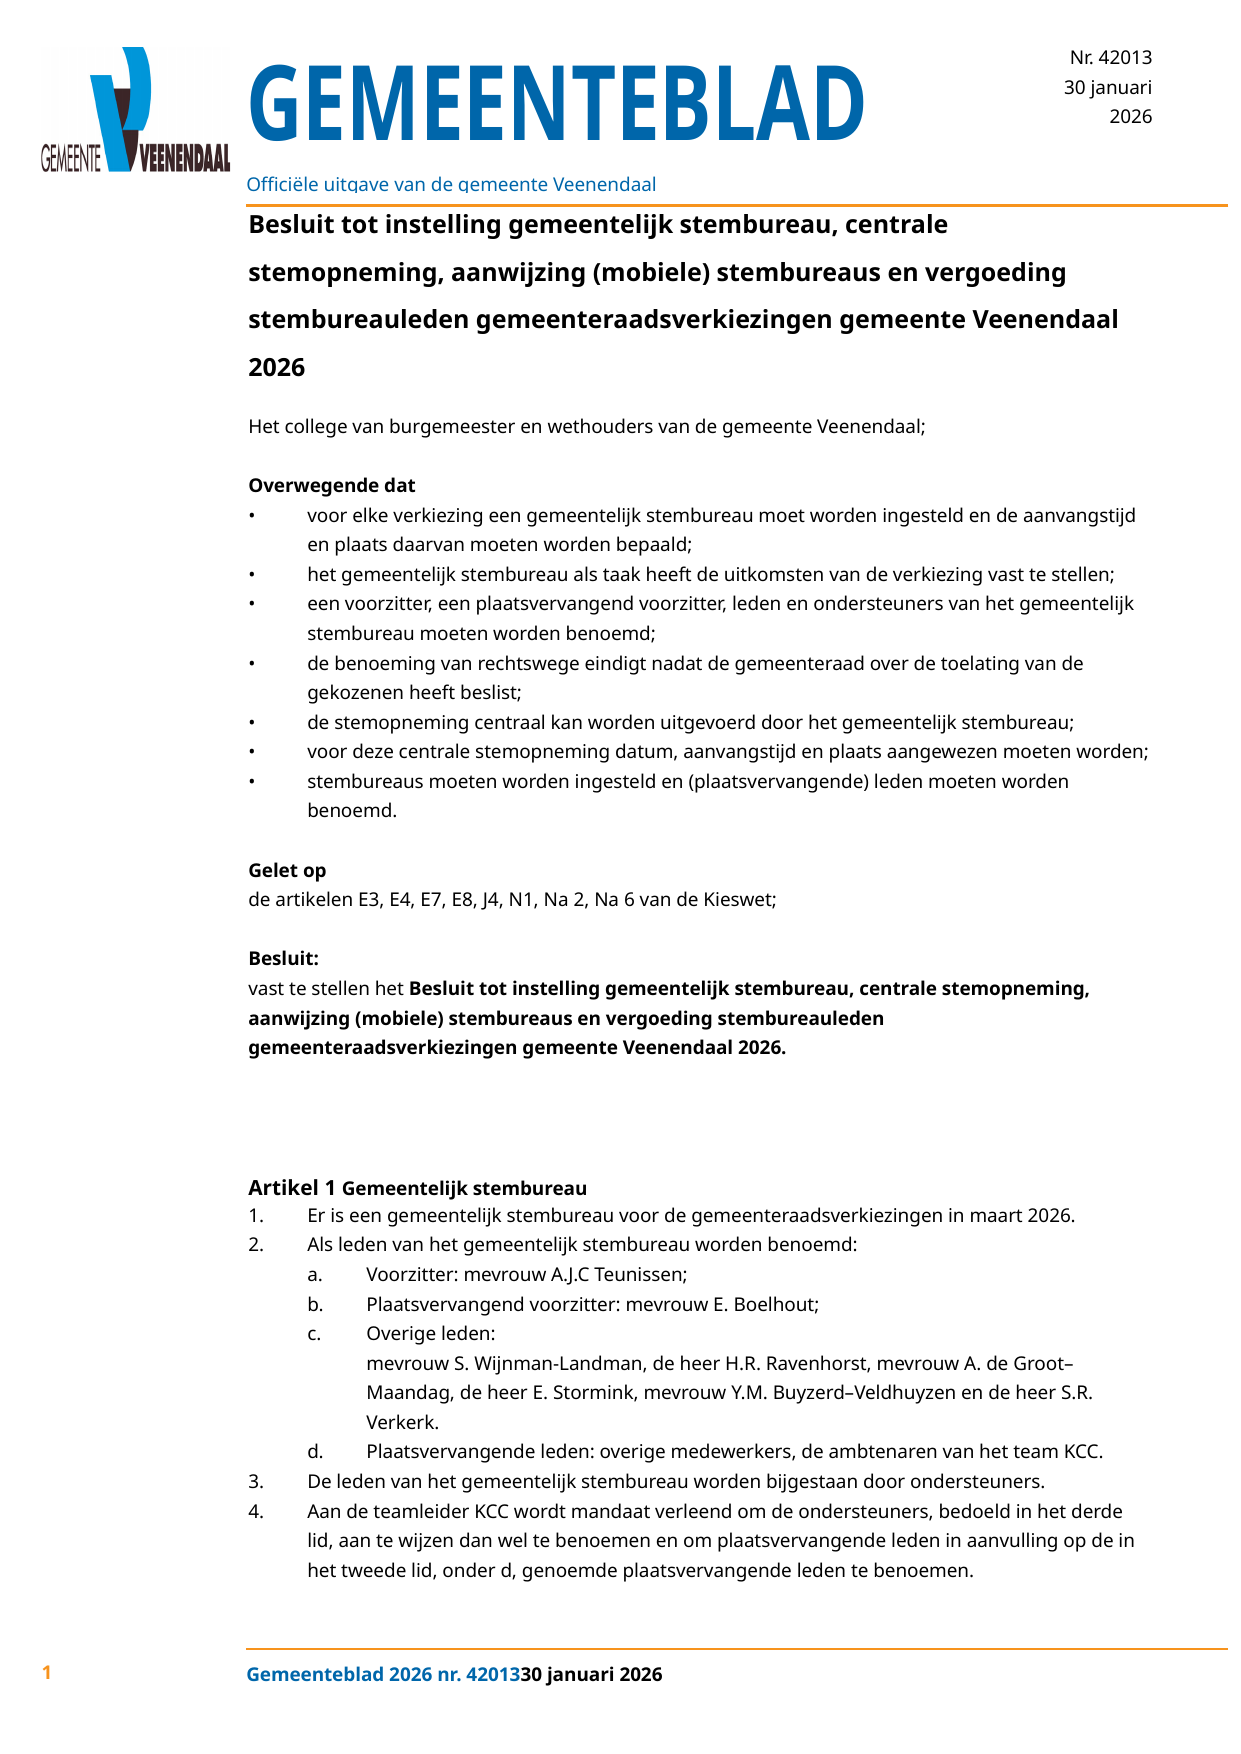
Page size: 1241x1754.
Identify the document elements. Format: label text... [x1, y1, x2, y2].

text de artikelen E3, E4, E7, E8, J4, N1, Na 2, Na 6 van de Kieswet; [248, 886, 1152, 912]
list Er is een gemeentelijk stembureau voor de gemeenteraadsverkiezingen in maart 2026. [248, 1202, 1152, 1228]
list Overige leden: [307, 1320, 1152, 1346]
text vast te stellen het Besluit tot instelling gemeentelijk stembureau, centrale stemopneming, aanwijzing (mobiele) stembureaus en vergoeding stembureauleden gemeenteraadsverkiezingen gemeente Veenendaal 2026. [248, 975, 1152, 1060]
picture [41, 47, 130, 172]
list het gemeentelijk stembureau als taak heeft de uitkomsten van de verkiezing vast te stellen; [248, 561, 1152, 587]
text Gelet op [248, 857, 1152, 883]
list een voorzitter, een plaatsvervangend voorzitter, leden en ondersteuners van het gemeentelijk stembureau moeten worden benoemd; [248, 591, 1152, 646]
text Artikel 1 Gemeentelijk stembureau [248, 1173, 1152, 1202]
list stembureaus moeten worden ingesteld en (plaatsvervangende) leden moeten worden benoemd. [248, 768, 1152, 823]
list voor elke verkiezing een gemeentelijk stembureau moet worden ingesteld en de aanvangstijd en plaats daarvan moeten worden bepaald; [248, 502, 1152, 557]
list De leden van het gemeentelijk stembureau worden bijgestaan door ondersteuners. [248, 1468, 1152, 1494]
list Als leden van het gemeentelijk stembureau worden benoemd: [248, 1232, 1152, 1257]
list Aan de teamleider KCC wordt mandaat verleend om de ondersteuners, bedoeld in het derde lid, aan te wijzen dan wel te benoemen en om plaatsvervangende leden in aanvulling op de in het tweede lid, onder d, genoemde plaatsvervangende leden te benoemen. [248, 1498, 1152, 1583]
list de stemopneming centraal kan worden uitgevoerd door het gemeentelijk stembureau; [248, 709, 1152, 735]
list Plaatsvervangend voorzitter: mevrouw E. Boelhout; [307, 1291, 1152, 1316]
text Besluit: [248, 946, 1152, 971]
list mevrouw S. Wijnman-Landman, de heer H.R. Ravenhorst, mevrouw A. de Groot– Maandag, de heer E. Stormink, mevrouw Y.M. Buyzerd–Veldhuyzen en de heer S.R. Verkerk. [307, 1350, 1152, 1435]
picture [123, 47, 231, 172]
list Voorzitter: mevrouw A.J.C Teunissen; [307, 1261, 1152, 1287]
text Besluit tot instelling gemeentelijk stembureau, centrale stemopneming, aanwijzing (mobiele) stembureaus en vergoeding stembureauleden gemeenteraadsverkiezingen gemeente Veenendaal 2026 [248, 207, 1152, 384]
list voor deze centrale stemopneming datum, aanvangstijd en plaats aangewezen moeten worden; [248, 738, 1152, 764]
text Het college van burgemeester en wethouders van de gemeente Veenendaal; [248, 413, 1152, 439]
list de benoeming van rechtswege eindigt nadat de gemeenteraad over de toelating van de gekozenen heeft beslist; [248, 650, 1152, 705]
list Plaatsvervangende leden: overige medewerkers, de ambtenaren van het team KCC. [307, 1439, 1152, 1464]
text Overwegende dat [248, 472, 1152, 498]
